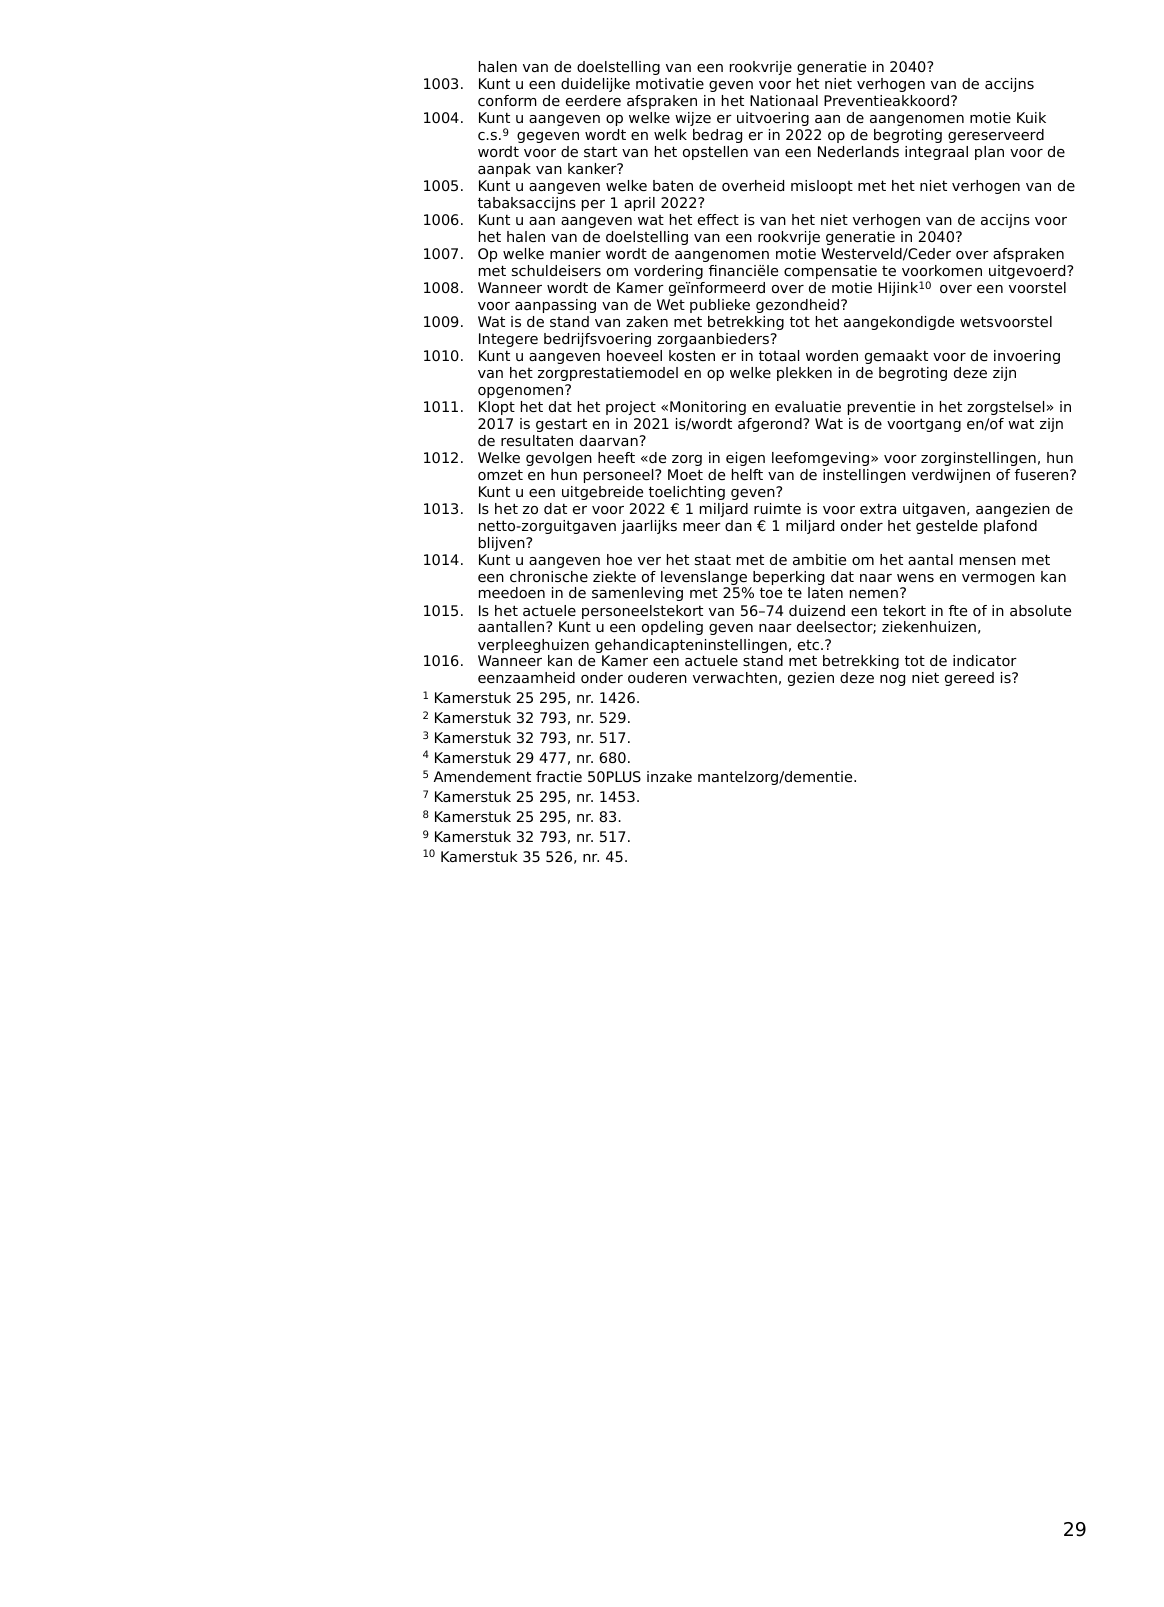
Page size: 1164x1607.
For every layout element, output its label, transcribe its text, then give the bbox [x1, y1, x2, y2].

table_cell Wanneer kan de Kamer een actuele stand met betrekking tot de indicator eenzaamheid onder ouderen verwachten, gezien deze nog niet gereed is? [471, 653, 1087, 687]
table_cell halen van de doelstelling van een rookvrije generatie in 2040? [471, 59, 1087, 76]
table_cell 1007. [422, 246, 471, 280]
table_cell 1012. [422, 450, 471, 501]
table_cell Kunt u een duidelijke motivatie geven voor het niet verhogen van de accijns conform de eerdere afspraken in het Nationaal Preventieakkoord? [471, 76, 1087, 110]
table_cell Kunt u aan aangeven wat het effect is van het niet verhogen van de accijns voor het halen van de doelstelling van een rookvrije generatie in 2040? [471, 212, 1087, 246]
table_cell 1005. [422, 178, 471, 212]
table_cell 1003. [422, 76, 471, 110]
table_cell 1010. [422, 348, 471, 399]
table_cell Wanneer wordt de Kamer geïnformeerd over de motie Hijink10 over een voorstel voor aanpassing van de Wet publieke gezondheid? [471, 280, 1087, 314]
table_cell 1014. [422, 551, 471, 602]
table_cell Klopt het dat het project «Monitoring en evaluatie preventie in het zorgstelsel» in 2017 is gestart en in 2021 is/wordt afgerond? Wat is de voortgang en/of wat zijn de resultaten daarvan? [471, 399, 1087, 449]
table_cell 1015. [422, 603, 471, 653]
table_cell 1011. [422, 399, 471, 449]
table_cell 1006. [422, 212, 471, 246]
table_cell 1008. [422, 280, 471, 314]
table_cell Is het zo dat er voor 2022 € 1 miljard ruimte is voor extra uitgaven, aangezien de netto-zorguitgaven jaarlijks meer dan € 1 miljard onder het gestelde plafond blijven? [471, 501, 1087, 551]
table_cell [422, 59, 471, 76]
table_cell Kunt u aangeven op welke wijze er uitvoering aan de aangenomen motie Kuik c.s.9 gegeven wordt en welk bedrag er in 2022 op de begroting gereserveerd wordt voor de start van het opstellen van een Nederlands integraal plan voor de aanpak van kanker? [471, 110, 1087, 178]
table_cell 1013. [422, 501, 471, 551]
table_cell 1016. [422, 653, 471, 687]
table_cell Kunt u aangeven hoe ver het staat met de ambitie om het aantal mensen met een chronische ziekte of levenslange beperking dat naar wens en vermogen kan meedoen in de samenleving met 25% toe te laten nemen? [471, 551, 1087, 602]
table_cell 1 Kamerstuk 25 295, nr. 1426. 2 Kamerstuk 32 793, nr. 529. 3 Kamerstuk 32 793, nr. 517. 4 Kamerstuk 29 477, nr. 680. 5 Amendement fractie 50PLUS inzake mantelzorg/dementie. 7 Kamerstuk 25 295, nr. 1453. 8 Kamerstuk 25 295, nr. 83. 9 Kamerstuk 32 793, nr. 517. 10 Kamerstuk 35 526, nr. 45. [422, 687, 1087, 865]
table_cell Op welke manier wordt de aangenomen motie Westerveld/Ceder over afspraken met schuldeisers om vordering financiële compensatie te voorkomen uitgevoerd? [471, 246, 1087, 280]
table_cell Kunt u aangeven hoeveel kosten er in totaal worden gemaakt voor de invoering van het zorgprestatiemodel en op welke plekken in de begroting deze zijn opgenomen? [471, 348, 1087, 399]
table_cell Kunt u aangeven welke baten de overheid misloopt met het niet verhogen van de tabaksaccijns per 1 april 2022? [471, 178, 1087, 212]
table_cell Wat is de stand van zaken met betrekking tot het aangekondigde wetsvoorstel Integere bedrijfsvoering zorgaanbieders? [471, 314, 1087, 348]
table_cell Welke gevolgen heeft «de zorg in eigen leefomgeving» voor zorginstellingen, hun omzet en hun personeel? Moet de helft van de instellingen verdwijnen of fuseren? Kunt u een uitgebreide toelichting geven? [471, 450, 1087, 501]
table_cell Is het actuele personeelstekort van 56–74 duizend een tekort in fte of in absolute aantallen? Kunt u een opdeling geven naar deelsector; ziekenhuizen, verpleeghuizen gehandicapteninstellingen, etc.? [471, 603, 1087, 653]
table_cell 1004. [422, 110, 471, 178]
table_cell 1009. [422, 314, 471, 348]
